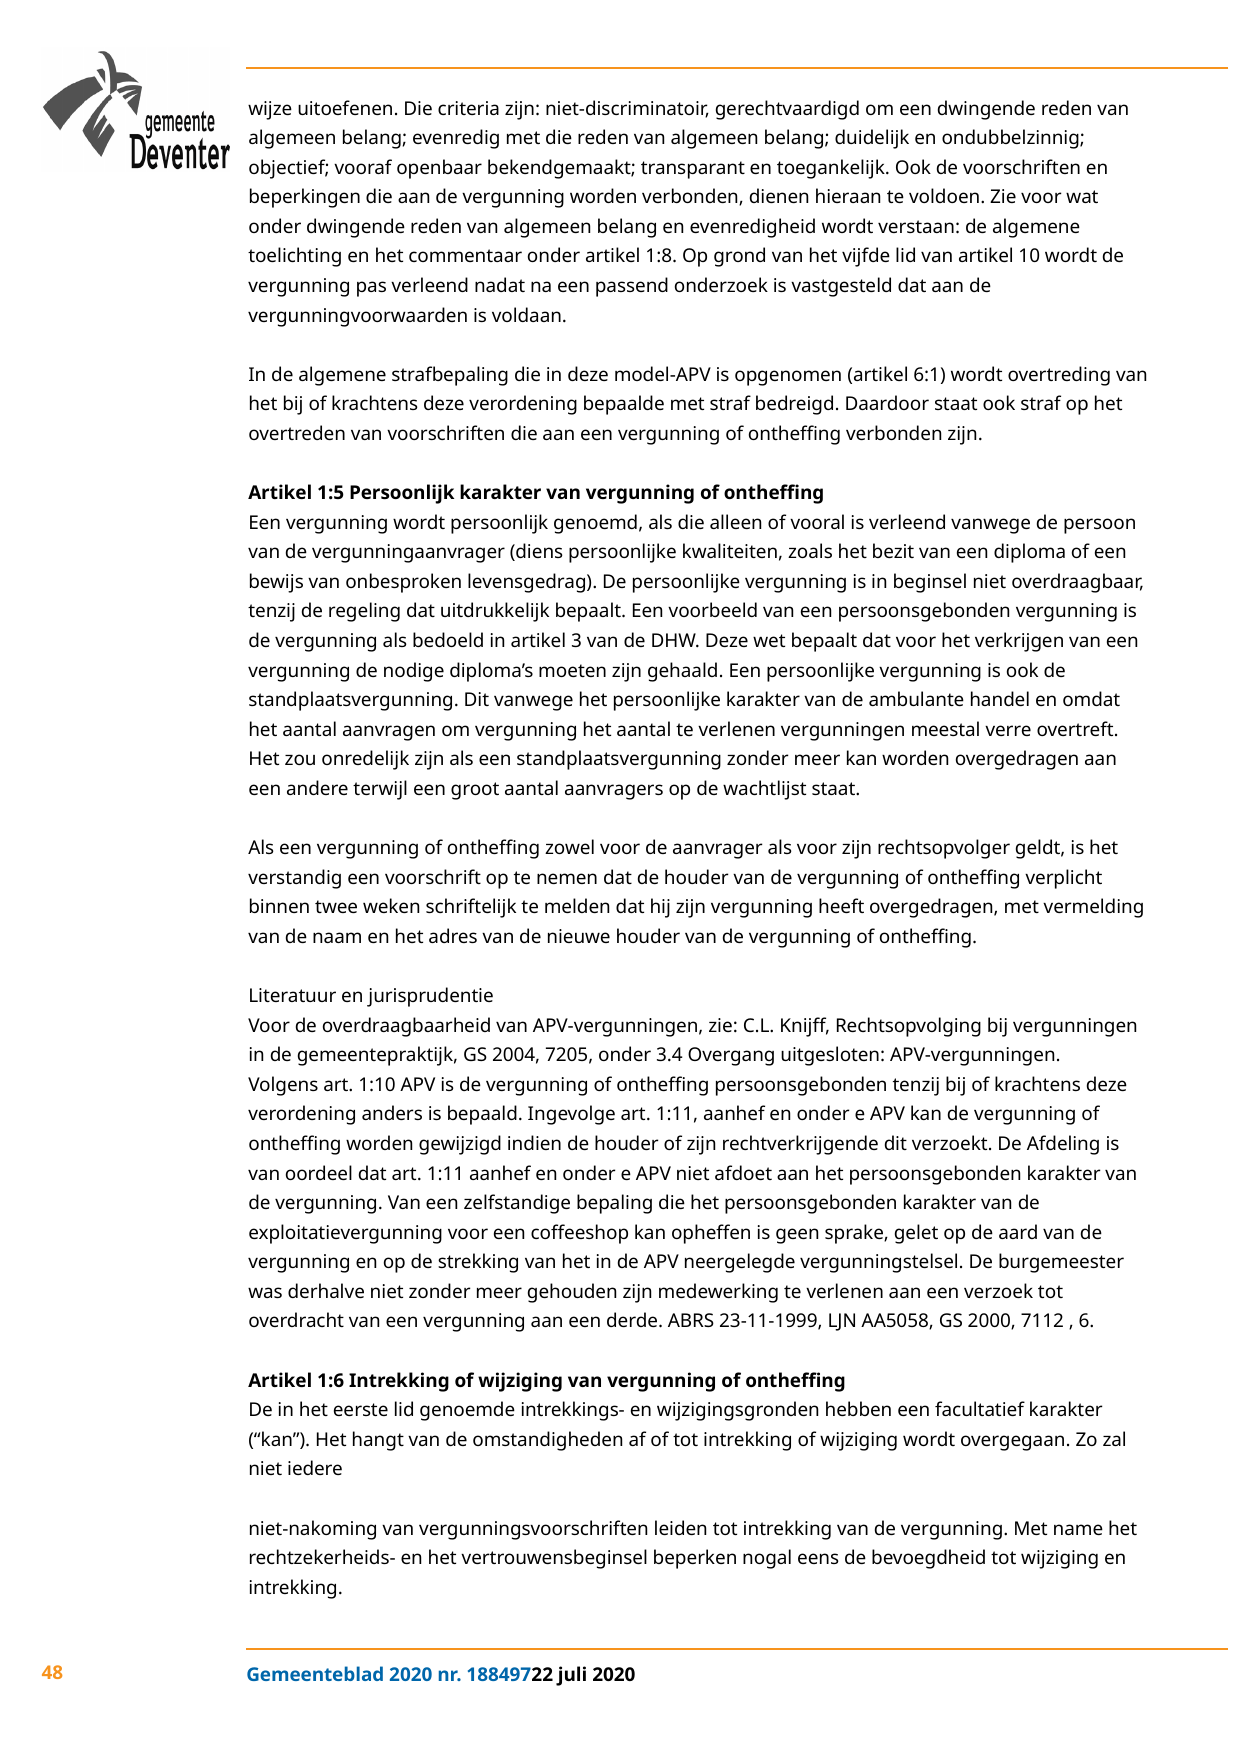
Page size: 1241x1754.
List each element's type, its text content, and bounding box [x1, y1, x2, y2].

text De in het eerste lid genoemde intrekkings- en wijzigingsgronden hebben een facultatief karakter (“kan”). Het hangt van de omstandigheden af of tot intrekking of wijziging wordt overgegaan. Zo zal niet iedere [248, 1396, 1152, 1481]
text Voor de overdraagbaarheid van APV-vergunningen, zie: C.L. Knijff, Rechtsopvolging bij vergunningen in de gemeentepraktijk, GS 2004, 7205, onder 3.4 Overgang uitgesloten: APV-vergunningen. [248, 1012, 1152, 1067]
text Als een vergunning of ontheffing zowel voor de aanvrager als voor zijn rechtsopvolger geldt, is het verstandig een voorschrift op te nemen dat de houder van de vergunning of ontheffing verplicht binnen twee weken schriftelijk te melden dat hij zijn vergunning heeft overgedragen, met vermelding van de naam en het adres van de nieuwe houder van de vergunning of ontheffing. [248, 834, 1152, 949]
text Literatuur en jurisprudentie [248, 982, 1152, 1008]
text Een vergunning wordt persoonlijk genoemd, als die alleen of vooral is verleend vanwege de persoon van de vergunningaanvrager (diens persoonlijke kwaliteiten, zoals het bezit van een diploma of een bewijs van onbesproken levensgedrag). De persoonlijke vergunning is in beginsel niet overdraagbaar, tenzij de regeling dat uitdrukkelijk bepaalt. Een voorbeeld van een persoonsgebonden vergunning is de vergunning als bedoeld in artikel 3 van de DHW. Deze wet bepaalt dat voor het verkrijgen van een vergunning de nodige diploma’s moeten zijn gehaald. Een persoonlijke vergunning is ook de standplaatsvergunning. Dit vanwege het persoonlijke karakter van de ambulante handel en omdat het aantal aanvragen om vergunning het aantal te verlenen vergunningen meestal verre overtreft. Het zou onredelijk zijn als een standplaatsvergunning zonder meer kan worden overgedragen aan een andere terwijl een groot aantal aanvragers op de wachtlijst staat. [248, 509, 1152, 801]
text Volgens art. 1:10 APV is de vergunning of ontheffing persoonsgebonden tenzij bij of krachtens deze verordening anders is bepaald. Ingevolge art. 1:11, aanhef en onder e APV kan de vergunning of ontheffing worden gewijzigd indien de houder of zijn rechtverkrijgende dit verzoekt. De Afdeling is van oordeel dat art. 1:11 aanhef en onder e APV niet afdoet aan het persoonsgebonden karakter van de vergunning. Van een zelfstandige bepaling die het persoonsgebonden karakter van de exploitatievergunning voor een coffeeshop kan opheffen is geen sprake, gelet op de aard van de vergunning en op de strekking van het in de APV neergelegde vergunningstelsel. De burgemeester was derhalve niet zonder meer gehouden zijn medewerking te verlenen aan een verzoek tot overdracht van een vergunning aan een derde. ABRS 23-11-1999, LJN AA5058, GS 2000, 7112 , 6. [248, 1071, 1152, 1333]
text Artikel 1:6 Intrekking of wijziging van vergunning of ontheffing [248, 1367, 1152, 1393]
text Artikel 1:5 Persoonlijk karakter van vergunning of ontheffing [248, 479, 1152, 505]
picture [41, 47, 231, 172]
text In de algemene strafbepaling die in deze model-APV is opgenomen (artikel 6:1) wordt overtreding van het bij of krachtens deze verordening bepaalde met straf bedreigd. Daardoor staat ook straf op het overtreden van voorschriften die aan een vergunning of ontheffing verbonden zijn. [248, 361, 1152, 446]
text niet-nakoming van vergunningsvoorschriften leiden tot intrekking van de vergunning. Met name het rechtzekerheids- en het vertrouwensbeginsel beperken nogal eens de bevoegdheid tot wijziging en intrekking. [248, 1515, 1152, 1600]
text wijze uitoefenen. Die criteria zijn: niet-discriminatoir, gerechtvaardigd om een dwingende reden van algemeen belang; evenredig met die reden van algemeen belang; duidelijk en ondubbelzinnig; objectief; vooraf openbaar bekendgemaakt; transparant en toegankelijk. Ook de voorschriften en beperkingen die aan de vergunning worden verbonden, dienen hieraan te voldoen. Zie voor wat onder dwingende reden van algemeen belang en evenredigheid wordt verstaan: de algemene toelichting en het commentaar onder artikel 1:8. Op grond van het vijfde lid van artikel 10 wordt de vergunning pas verleend nadat na een passend onderzoek is vastgesteld dat aan de vergunningvoorwaarden is voldaan. [248, 95, 1152, 328]
